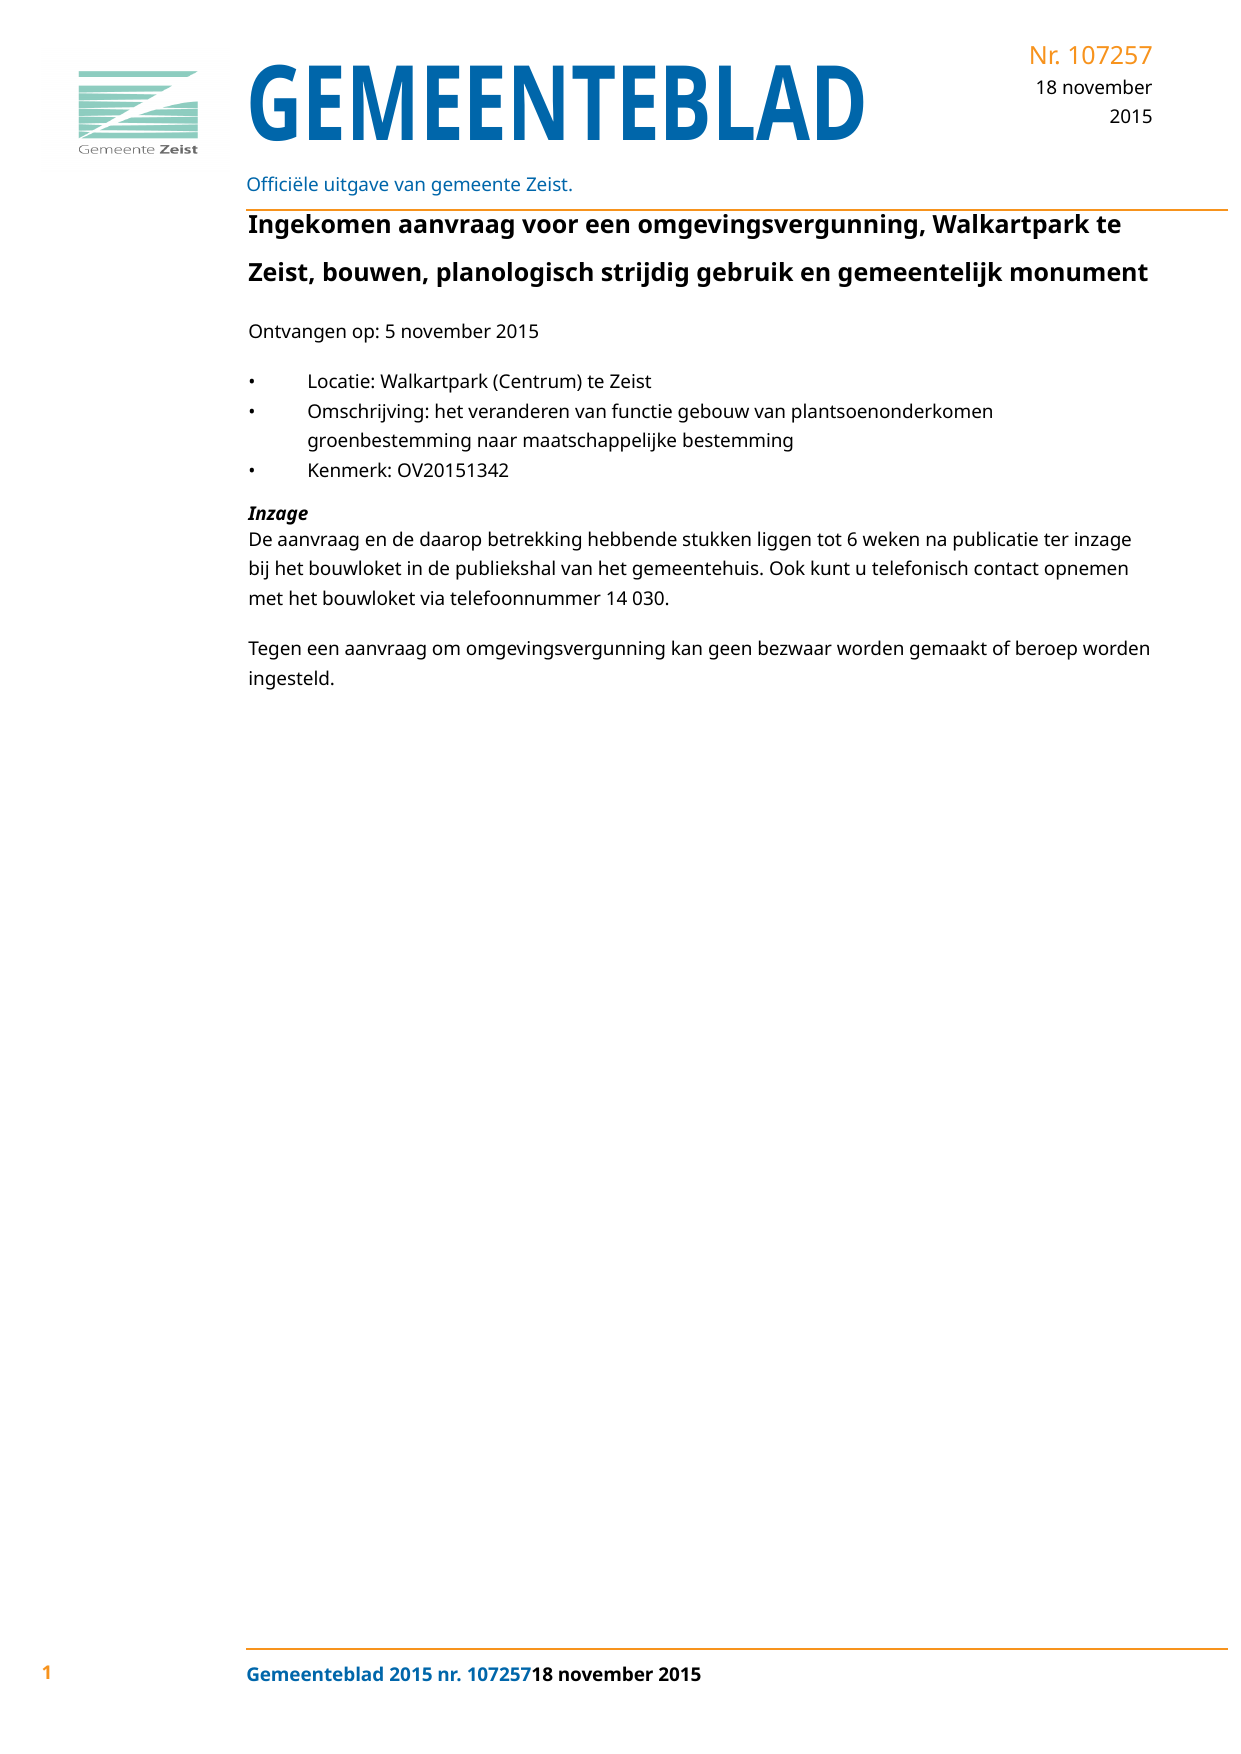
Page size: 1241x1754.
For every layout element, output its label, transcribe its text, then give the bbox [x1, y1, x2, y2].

text De aanvraag en de daarop betrekking hebbende stukken liggen tot 6 weken na publicatie ter inzage bij het bouwloket in de publiekshal van het gemeentehuis. Ook kunt u telefonisch contact opnemen met het bouwloket via telefoonnummer 14 030. [248, 526, 1152, 611]
text Ingekomen aanvraag voor een omgevingsvergunning, Walkartpark te Zeist, bouwen, planologisch strijdig gebruik en gemeentelijk monument [248, 211, 1152, 288]
picture [41, 47, 231, 172]
list Locatie: Walkartpark (Centrum) te Zeist [248, 368, 1152, 394]
text Inzage [248, 500, 1152, 526]
list Omschrijving: het veranderen van functie gebouw van plantsoenonderkomen groenbestemming naar maatschappelijke bestemming [248, 398, 1152, 453]
text Ontvangen op: 5 november 2015 [248, 318, 1152, 344]
text Tegen een aanvraag om omgevingsvergunning kan geen bezwaar worden gemaakt of beroep worden ingesteld. [248, 636, 1152, 691]
list Kenmerk: OV20151342 [248, 457, 1152, 483]
